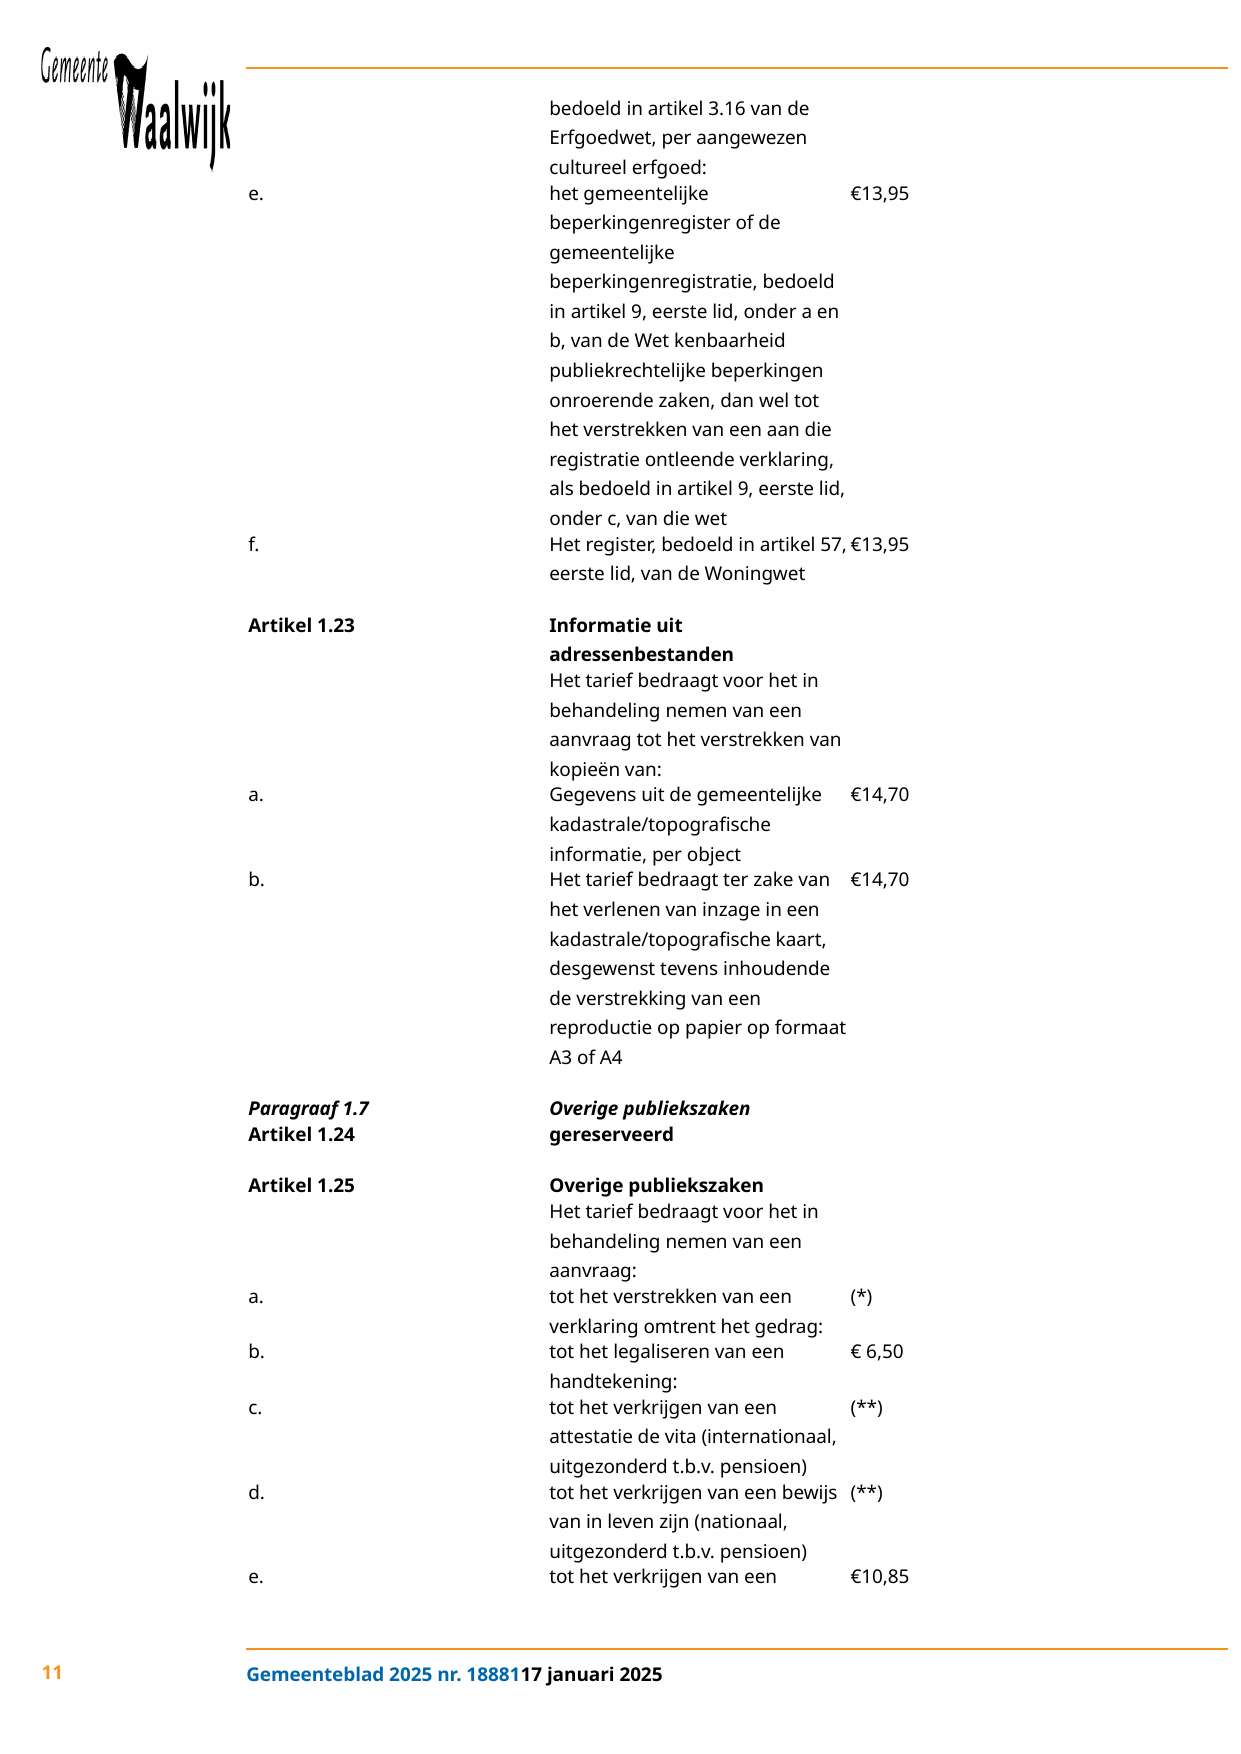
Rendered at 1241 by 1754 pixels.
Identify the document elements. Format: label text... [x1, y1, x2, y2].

table_cell het gemeentelijke beperkingenregister of de gemeentelijke beperkingenregistratie, bedoeld in artikel 9, eerste lid, onder a en b, van de Wet kenbaarheid publiekrechtelijke beperkingen onroerende zaken, dan wel tot het verstrekken van een aan die registratie ontleende verklaring, als bedoeld in artikel 9, eerste lid, onder c, van die wet [549, 180, 850, 531]
table_cell tot het verkrijgen van een [549, 1564, 850, 1589]
table_cell €14,70 [850, 867, 1152, 1070]
table_cell gereserveerd [549, 1121, 850, 1147]
table_cell tot het legaliseren van een handtekening: [549, 1339, 850, 1394]
table_cell (*) [850, 1283, 1152, 1339]
table_cell [850, 1070, 1152, 1096]
table_cell € 6,50 [850, 1339, 1152, 1394]
table_cell Artikel 1.25 [248, 1173, 549, 1198]
table_cell Het tarief bedraagt ter zake van het verlenen van inzage in een kadastrale/topografische kaart, desgewenst tevens inhoudende de verstrekking van een reproductie op papier op formaat A3 of A4 [549, 867, 850, 1070]
table_cell [248, 1070, 549, 1096]
table_cell e. [248, 1564, 549, 1589]
table_cell [248, 586, 549, 612]
table_cell Het tarief bedraagt voor het in behandeling nemen van een aanvraag tot het verstrekken van kopieën van: [549, 667, 850, 782]
table_cell Artikel 1.23 [248, 612, 549, 667]
table_cell [850, 95, 1152, 180]
table_cell tot het verstrekken van een verklaring omtrent het gedrag: [549, 1283, 850, 1339]
table_cell [850, 1121, 1152, 1147]
table_cell e. [248, 180, 549, 531]
table_cell Het tarief bedraagt voor het in behandeling nemen van een aanvraag: [549, 1199, 850, 1283]
table_cell [549, 586, 850, 612]
table_cell [248, 667, 549, 782]
table_cell €13,95 [850, 180, 1152, 531]
table_cell [850, 1096, 1152, 1121]
table_cell (**) [850, 1479, 1152, 1564]
table_cell €10,85 [850, 1564, 1152, 1589]
table_cell [248, 1199, 549, 1283]
table_cell Artikel 1.24 [248, 1121, 549, 1147]
table_cell d. [248, 1479, 549, 1564]
table_cell tot het verkrijgen van een bewijs van in leven zijn (nationaal, uitgezonderd t.b.v. pensioen) [549, 1479, 850, 1564]
table_cell [850, 667, 1152, 782]
table_cell f. [248, 531, 549, 586]
table_cell Overige publiekszaken [549, 1173, 850, 1198]
table_cell [850, 1173, 1152, 1198]
table_cell [248, 95, 549, 180]
table_cell €13,95 [850, 531, 1152, 586]
table_cell Gegevens uit de gemeentelijke kadastrale/topografische informatie, per object [549, 782, 850, 867]
table_cell [850, 1199, 1152, 1283]
table_cell a. [248, 1283, 549, 1339]
table_cell [850, 612, 1152, 667]
table_cell b. [248, 867, 549, 1070]
picture [41, 47, 231, 172]
table_cell [850, 1147, 1152, 1173]
table_cell [549, 1147, 850, 1173]
table_cell a. [248, 782, 549, 867]
table_cell b. [248, 1339, 549, 1394]
table_cell Het register, bedoeld in artikel 57, eerste lid, van de Woningwet [549, 531, 850, 586]
table_cell (**) [850, 1394, 1152, 1479]
table_cell Paragraaf 1.7 [248, 1096, 549, 1121]
table_cell [549, 1070, 850, 1096]
table_cell bedoeld in artikel 3.16 van de Erfgoedwet, per aangewezen cultureel erfgoed: [549, 95, 850, 180]
table_cell c. [248, 1394, 549, 1479]
table_cell €14,70 [850, 782, 1152, 867]
table_cell [248, 1147, 549, 1173]
table_cell tot het verkrijgen van een attestatie de vita (internationaal, uitgezonderd t.b.v. pensioen) [549, 1394, 850, 1479]
table_cell Informatie uit adressenbestanden [549, 612, 850, 667]
table_cell [850, 586, 1152, 612]
table_cell Overige publiekszaken [549, 1096, 850, 1121]
